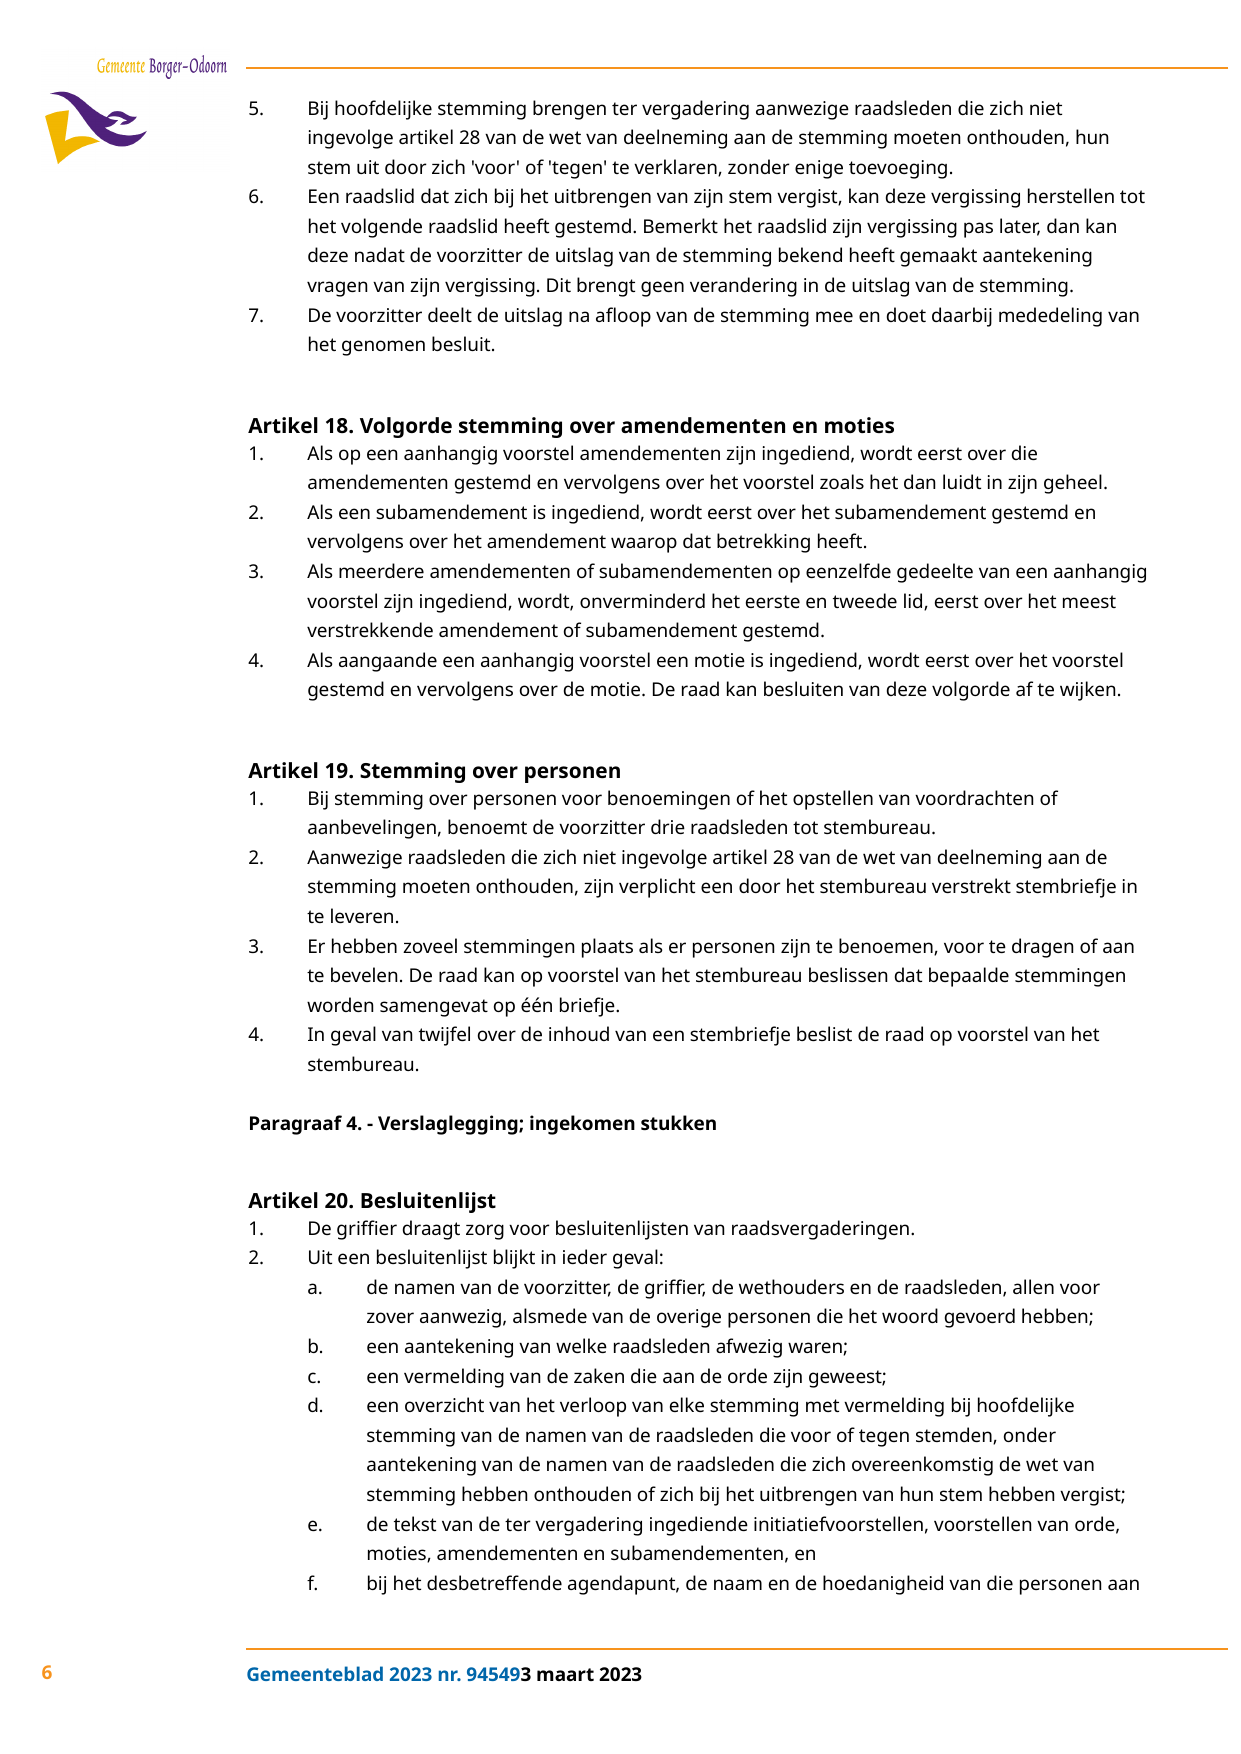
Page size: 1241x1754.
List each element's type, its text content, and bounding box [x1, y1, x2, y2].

list Bij hoofdelijke stemming brengen ter vergadering aanwezige raadsleden die zich niet ingevolge artikel 28 van de wet van deelneming aan de stemming moeten onthouden, hun stem uit door zich 'voor' of 'tegen' te verklaren, zonder enige toevoeging. [248, 95, 1152, 180]
list Als een subamendement is ingediend, wordt eerst over het subamendement gestemd en vervolgens over het amendement waarop dat betrekking heeft. [248, 499, 1152, 554]
list Als meerdere amendementen of subamendementen op eenzelfde gedeelte van een aanhangig voorstel zijn ingediend, wordt, onverminderd het eerste en tweede lid, eerst over het meest verstrekkende amendement of subamendement gestemd. [248, 558, 1152, 643]
list Uit een besluitenlijst blijkt in ieder geval: [248, 1244, 1152, 1270]
list de namen van de voorzitter, de griffier, de wethouders en de raadsleden, allen voor zover aanwezig, alsmede van de overige personen die het woord gevoerd hebben; [307, 1274, 1152, 1329]
picture [41, 47, 231, 172]
text Artikel 20. Besluitenlijst [248, 1187, 1152, 1215]
text Artikel 18. Volgorde stemming over amendementen en moties [248, 411, 1152, 440]
text Paragraaf 4. - Verslaglegging; ingekomen stukken [248, 1110, 1152, 1136]
list een aantekening van welke raadsleden afwezig waren; [307, 1333, 1152, 1359]
list een vermelding van de zaken die aan de orde zijn geweest; [307, 1363, 1152, 1389]
list In geval van twijfel over de inhoud van een stembriefje beslist de raad op voorstel van het stembureau. [248, 1022, 1152, 1077]
list de tekst van de ter vergadering ingediende initiatiefvoorstellen, voorstellen van orde, moties, amendementen en subamendementen, en [307, 1511, 1152, 1566]
list Een raadslid dat zich bij het uitbrengen van zijn stem vergist, kan deze vergissing herstellen tot het volgende raadslid heeft gestemd. Bemerkt het raadslid zijn vergissing pas later, dan kan deze nadat de voorzitter de uitslag van de stemming bekend heeft gemaakt aantekening vragen van zijn vergissing. Dit brengt geen verandering in de uitslag van de stemming. [248, 183, 1152, 298]
list een overzicht van het verloop van elke stemming met vermelding bij hoofdelijke stemming van de namen van de raadsleden die voor of tegen stemden, onder aantekening van de namen van de raadsleden die zich overeenkomstig de wet van stemming hebben onthouden of zich bij het uitbrengen van hun stem hebben vergist; [307, 1392, 1152, 1507]
list Als op een aanhangig voorstel amendementen zijn ingediend, wordt eerst over die amendementen gestemd en vervolgens over het voorstel zoals het dan luidt in zijn geheel. [248, 440, 1152, 495]
text Artikel 19. Stemming over personen [248, 757, 1152, 785]
list Er hebben zoveel stemmingen plaats als er personen zijn te benoemen, voor te dragen of aan te bevelen. De raad kan op voorstel van het stembureau beslissen dat bepaalde stemmingen worden samengevat op één briefje. [248, 933, 1152, 1018]
list De voorzitter deelt de uitslag na afloop van de stemming mee en doet daarbij mededeling van het genomen besluit. [248, 302, 1152, 357]
list Als aangaande een aanhangig voorstel een motie is ingediend, wordt eerst over het voorstel gestemd en vervolgens over de motie. De raad kan besluiten van deze volgorde af te wijken. [248, 647, 1152, 702]
list Aanwezige raadsleden die zich niet ingevolge artikel 28 van de wet van deelneming aan de stemming moeten onthouden, zijn verplicht een door het stembureau verstrekt stembriefje in te leveren. [248, 844, 1152, 929]
list De griffier draagt zorg voor besluitenlijsten van raadsvergaderingen. [248, 1215, 1152, 1241]
list Bij stemming over personen voor benoemingen of het opstellen van voordrachten of aanbevelingen, benoemt de voorzitter drie raadsleden tot stembureau. [248, 785, 1152, 840]
list bij het desbetreffende agendapunt, de naam en de hoedanigheid van die personen aan [307, 1570, 1152, 1596]
